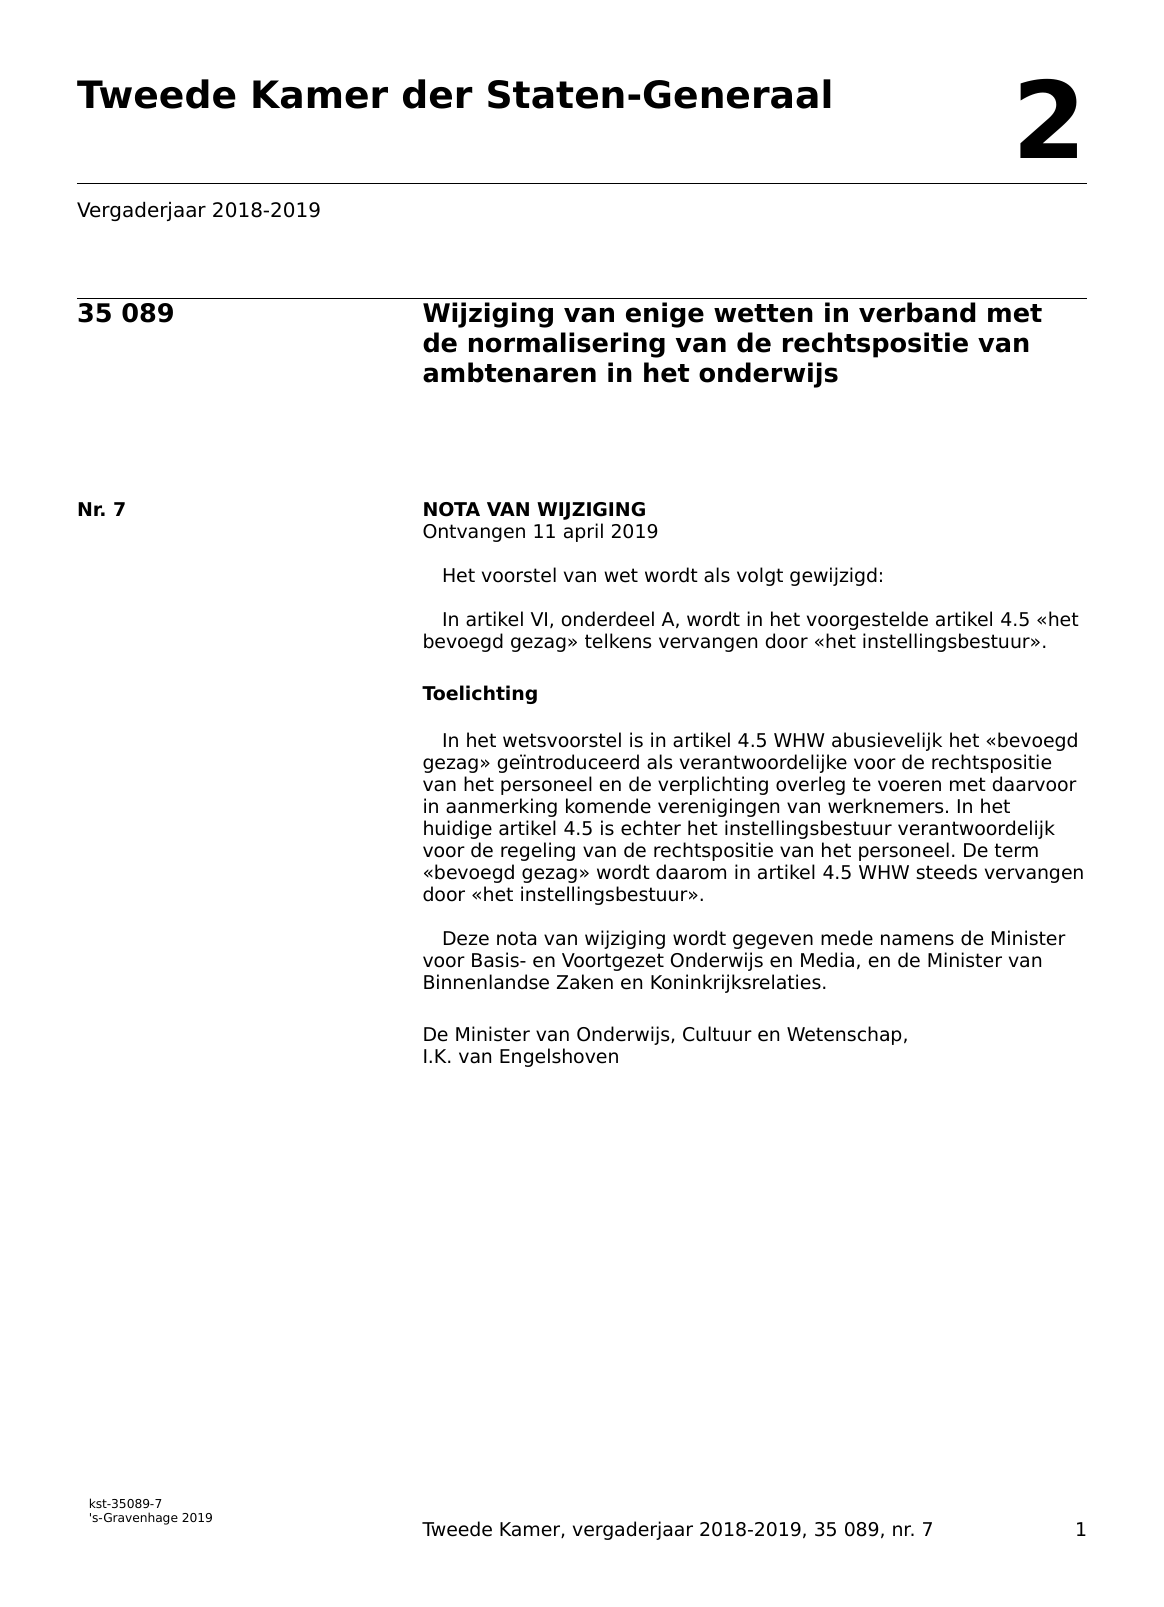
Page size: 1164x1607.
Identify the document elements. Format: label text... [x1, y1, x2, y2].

table_header Tweede Kamer der Staten-Generaal [77, 59, 886, 183]
table_header 2 [886, 59, 1087, 183]
text 's-Gravenhage 2019 [88, 1511, 323, 1525]
table_cell Vergaderjaar 2018-2019 [77, 184, 1087, 298]
subtitle Toelichting [422, 683, 1087, 705]
text In artikel VI, onderdeel A, wordt in het voorgestelde artikel 4.5 «het bevoegd gezag» telkens vervangen door «het instellingsbestuur». [422, 609, 1087, 653]
text In het wetsvoorstel is in artikel 4.5 WHW abusievelijk het «bevoegd gezag» geïntroduceerd als verantwoordelijke voor de rechtspositie van het personeel en de verplichting overleg te voeren met daarvoor in aanmerking komende verenigingen van werknemers. In het huidige artikel 4.5 is echter het instellingsbestuur verantwoordelijk voor de regeling van de rechtspositie van het personeel. De term «bevoegd gezag» wordt daarom in artikel 4.5 WHW steeds vervangen door «het instellingsbestuur». [422, 730, 1087, 906]
text kst-35089-7 [88, 1497, 323, 1511]
subtitle 35 089 Wijziging van enige wetten in verband met de normalisering van de rechtspositie van ambtenaren in het onderwijs [77, 299, 1087, 388]
subtitle Nr. 7 NOTA VAN WIJZIGING [77, 499, 1087, 521]
text Deze nota van wijziging wordt gegeven mede namens de Minister voor Basis- en Voortgezet Onderwijs en Media, en de Minister van Binnenlandse Zaken en Koninkrijksrelaties. [422, 928, 1087, 994]
text Het voorstel van wet wordt als volgt gewijzigd: [422, 565, 1087, 587]
text De Minister van Onderwijs, Cultuur en Wetenschap, I.K. van Engelshoven [422, 1024, 1087, 1068]
text Ontvangen 11 april 2019 [422, 521, 1087, 543]
